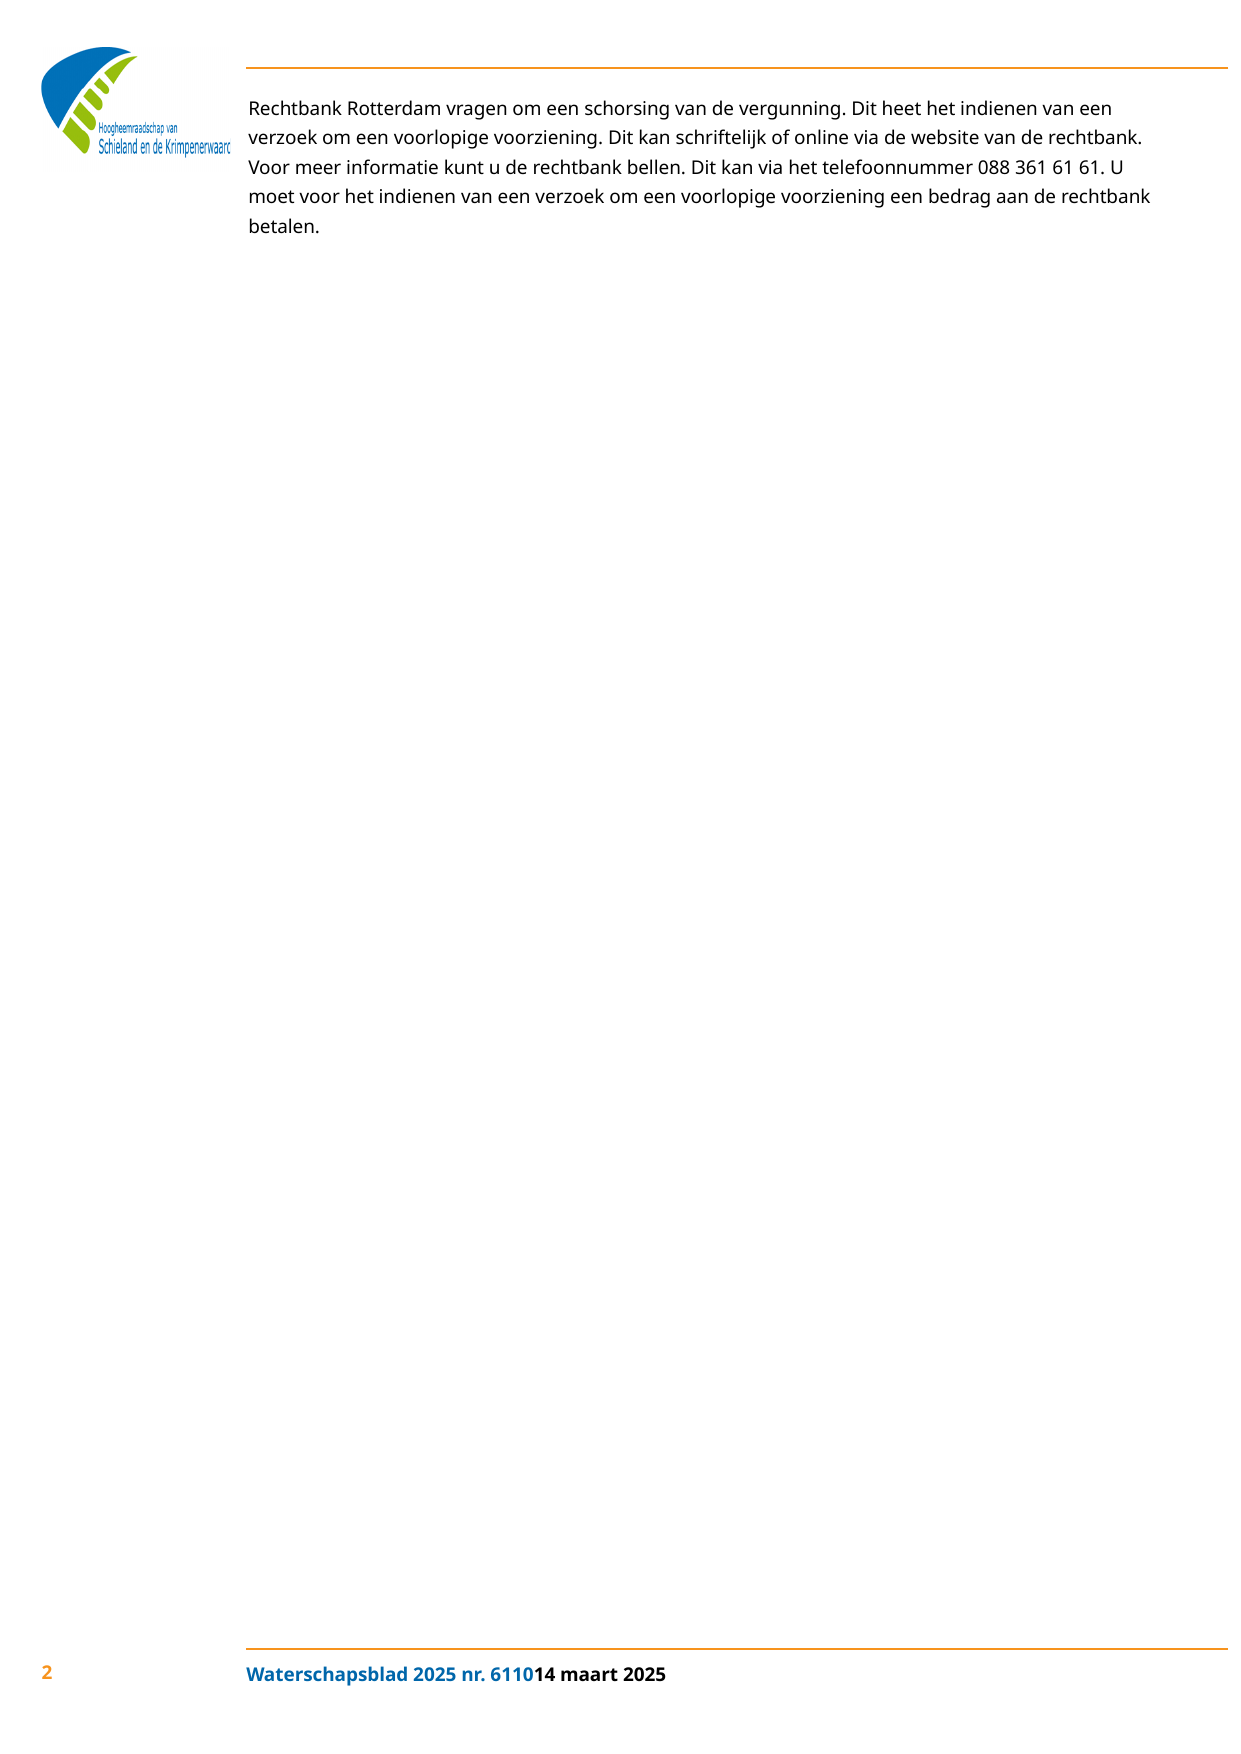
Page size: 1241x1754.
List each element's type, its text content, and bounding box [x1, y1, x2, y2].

picture [41, 47, 231, 172]
text Rechtbank Rotterdam vragen om een schorsing van de vergunning. Dit heet het indienen van een verzoek om een voorlopige voorziening. Dit kan schriftelijk of online via de website van de rechtbank. Voor meer informatie kunt u de rechtbank bellen. Dit kan via het telefoonnummer 088 361 61 61. U moet voor het indienen van een verzoek om een voorlopige voorziening een bedrag aan de rechtbank betalen. [248, 95, 1152, 239]
